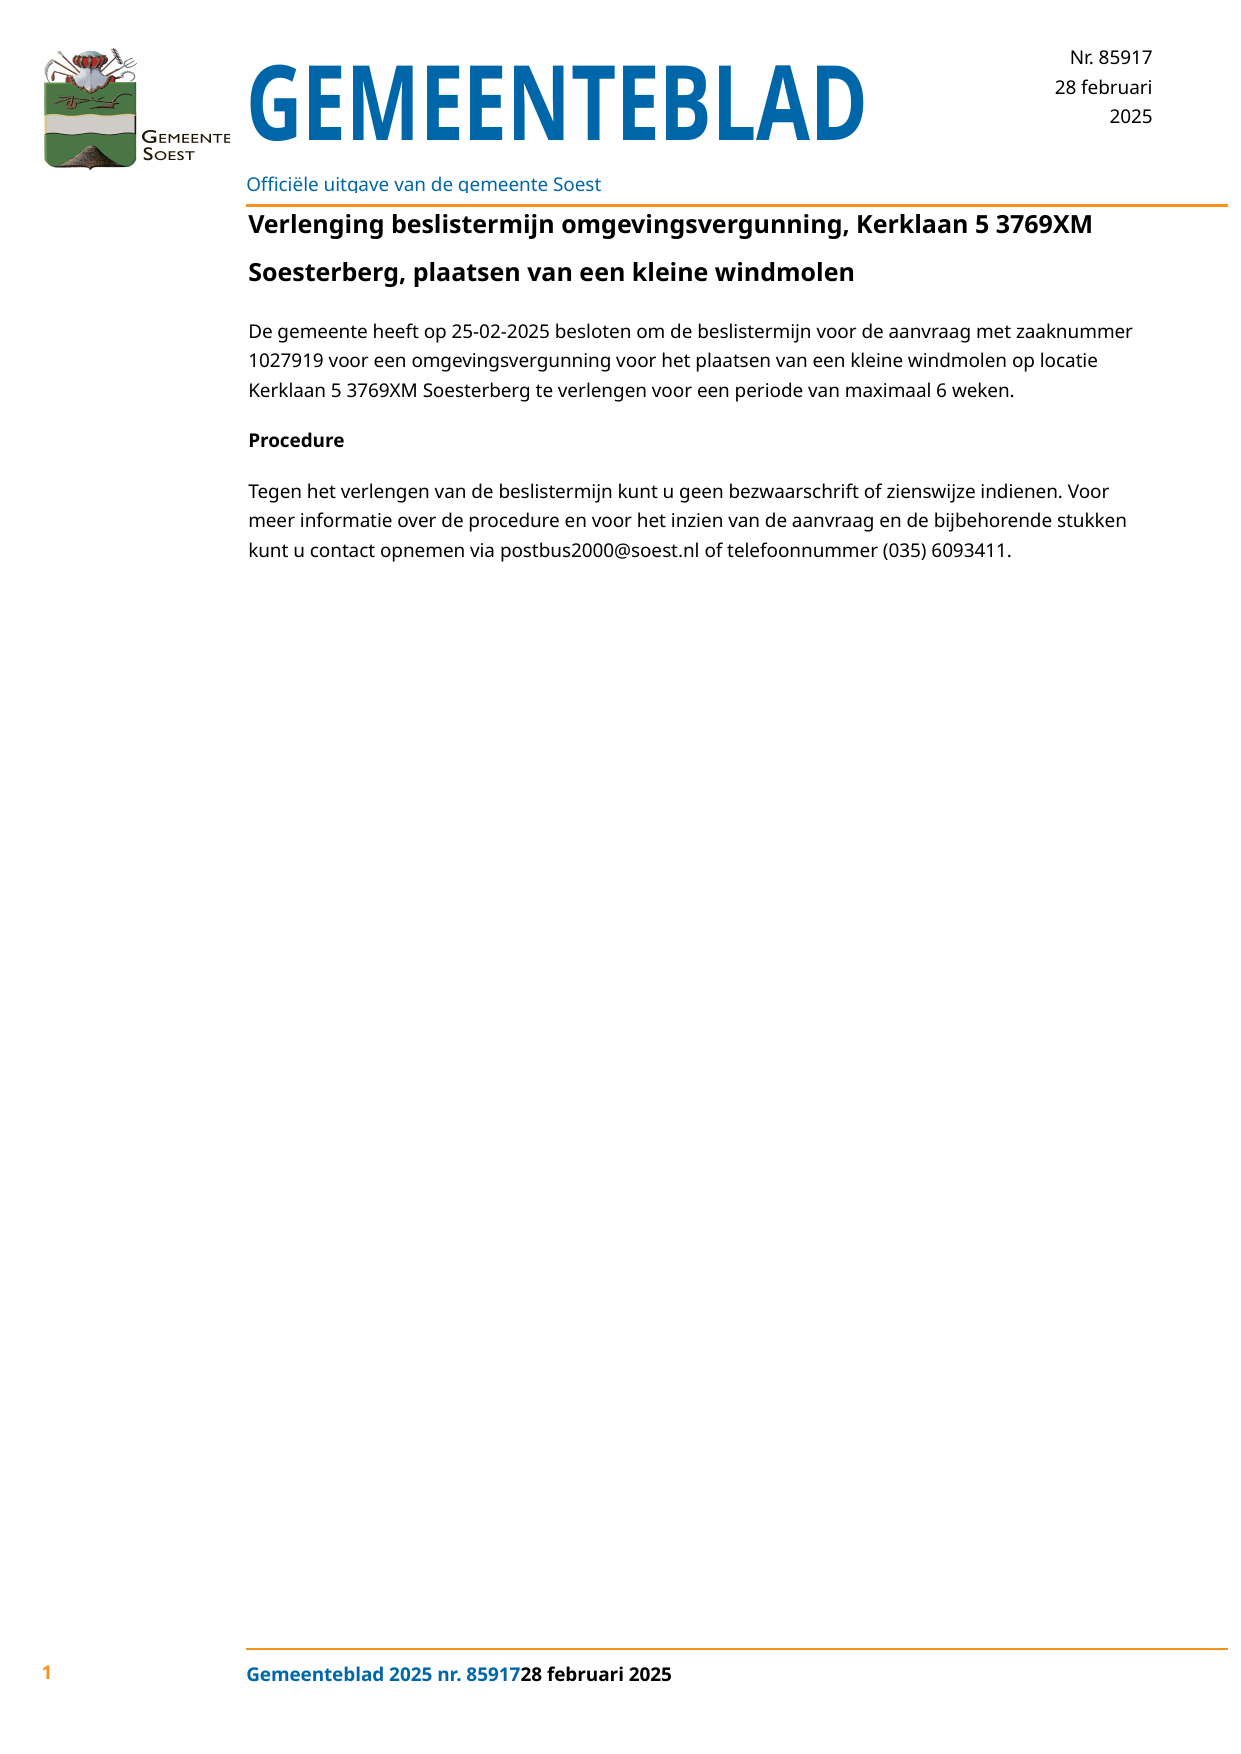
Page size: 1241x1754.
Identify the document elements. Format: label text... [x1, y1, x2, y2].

text Procedure [248, 427, 1152, 453]
picture [41, 47, 231, 172]
text Verlenging beslistermijn omgevingsvergunning, Kerklaan 5 3769XM Soesterberg, plaatsen van een kleine windmolen [248, 207, 1152, 288]
text Tegen het verlengen van de beslistermijn kunt u geen bezwaarschrift of zienswijze indienen. Voor meer informatie over de procedure en voor het inzien van de aanvraag en de bijbehorende stukken kunt u contact opnemen via postbus2000@soest.nl of telefoonnummer (035) 6093411. [248, 478, 1152, 563]
text De gemeente heeft op 25-02-2025 besloten om de beslistermijn voor de aanvraag met zaaknummer 1027919 voor een omgevingsvergunning voor het plaatsen van een kleine windmolen op locatie Kerklaan 5 3769XM Soesterberg te verlengen voor een periode van maximaal 6 weken. [248, 318, 1152, 403]
